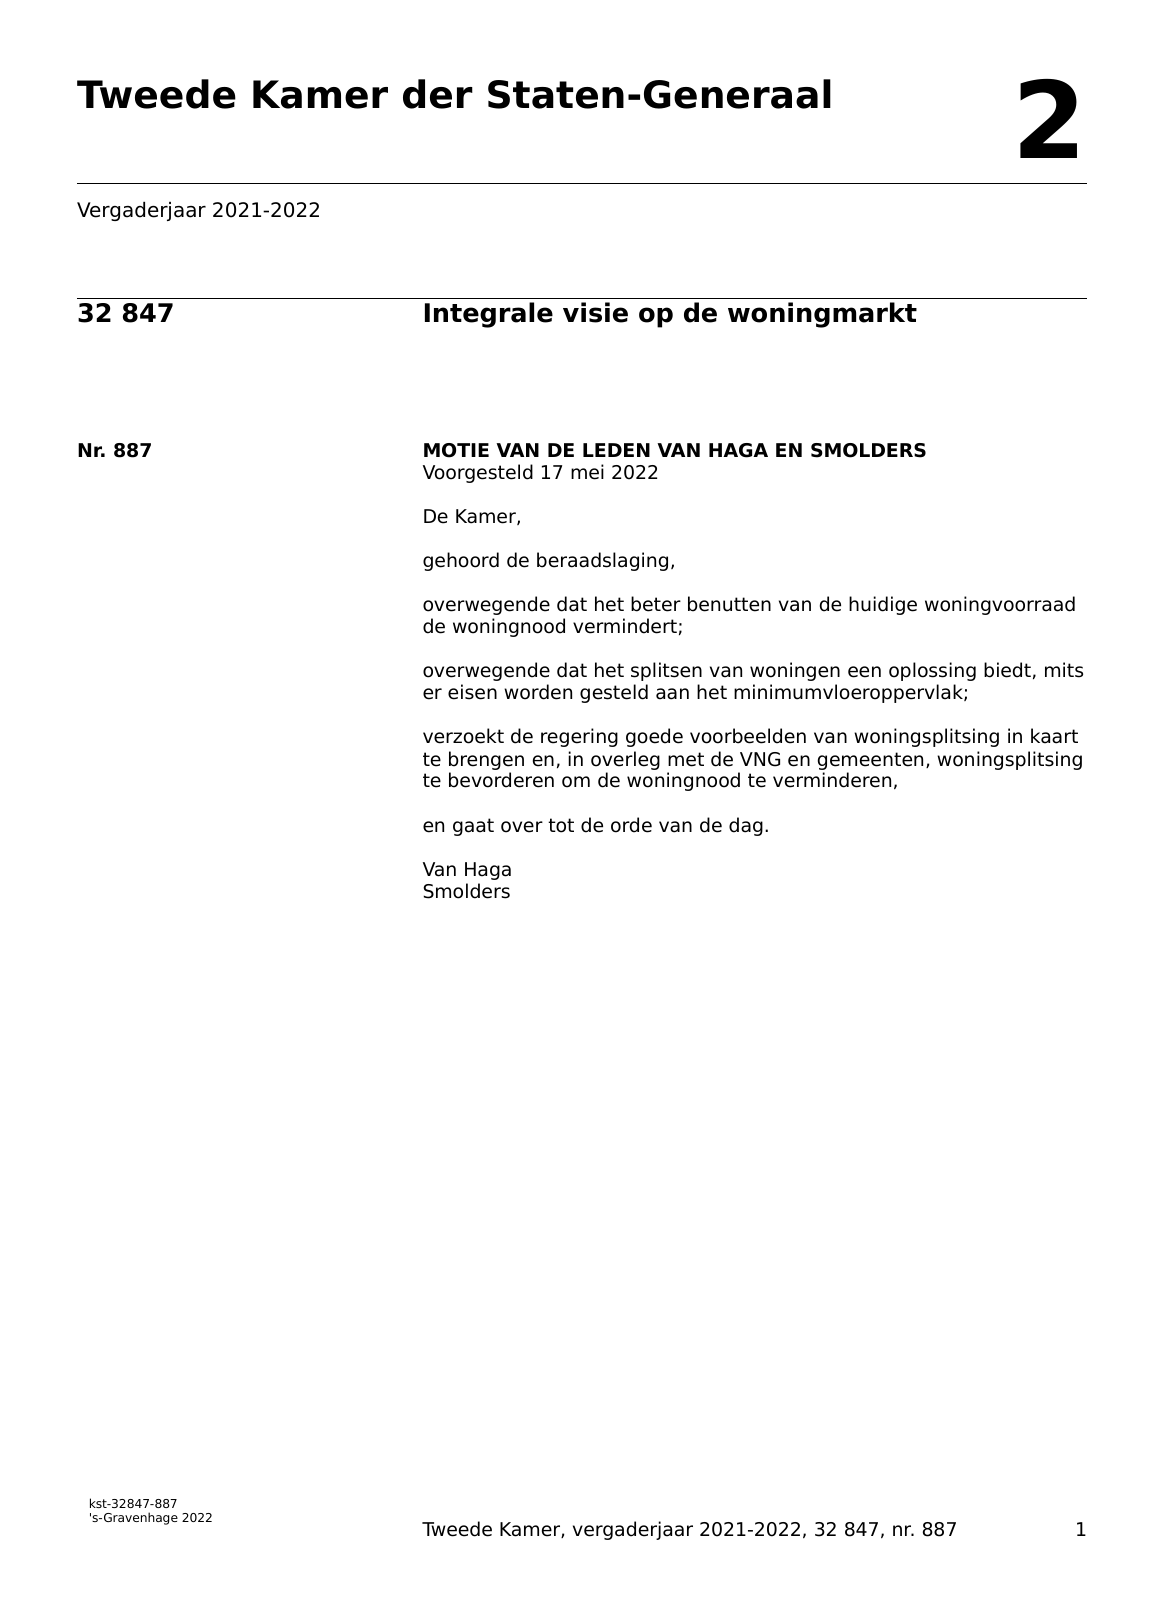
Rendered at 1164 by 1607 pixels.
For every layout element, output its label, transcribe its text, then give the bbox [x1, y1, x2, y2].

table_header Tweede Kamer der Staten-Generaal [77, 59, 886, 183]
text Smolders [422, 881, 1087, 903]
table_cell Vergaderjaar 2021-2022 [77, 184, 1087, 298]
text verzoekt de regering goede voorbeelden van woningsplitsing in kaart te brengen en, in overleg met de VNG en gemeenten, woningsplitsing te bevorderen om de woningnood te verminderen, [422, 726, 1087, 792]
text Van Haga [422, 859, 1087, 881]
subtitle Nr. 887 MOTIE VAN DE LEDEN VAN HAGA EN SMOLDERS [77, 440, 1087, 462]
text 's-Gravenhage 2022 [88, 1511, 323, 1525]
text overwegende dat het splitsen van woningen een oplossing biedt, mits er eisen worden gesteld aan het minimumvloeroppervlak; [422, 660, 1087, 704]
text kst-32847-887 [88, 1497, 323, 1511]
text overwegende dat het beter benutten van de huidige woningvoorraad de woningnood vermindert; [422, 594, 1087, 638]
text en gaat over tot de orde van de dag. [422, 814, 1087, 837]
text De Kamer, [422, 506, 1087, 528]
table_header 2 [886, 59, 1087, 183]
text gehoord de beraadslaging, [422, 550, 1087, 572]
text Voorgesteld 17 mei 2022 [422, 462, 1087, 484]
subtitle 32 847 Integrale visie op de woningmarkt [77, 299, 1087, 329]
